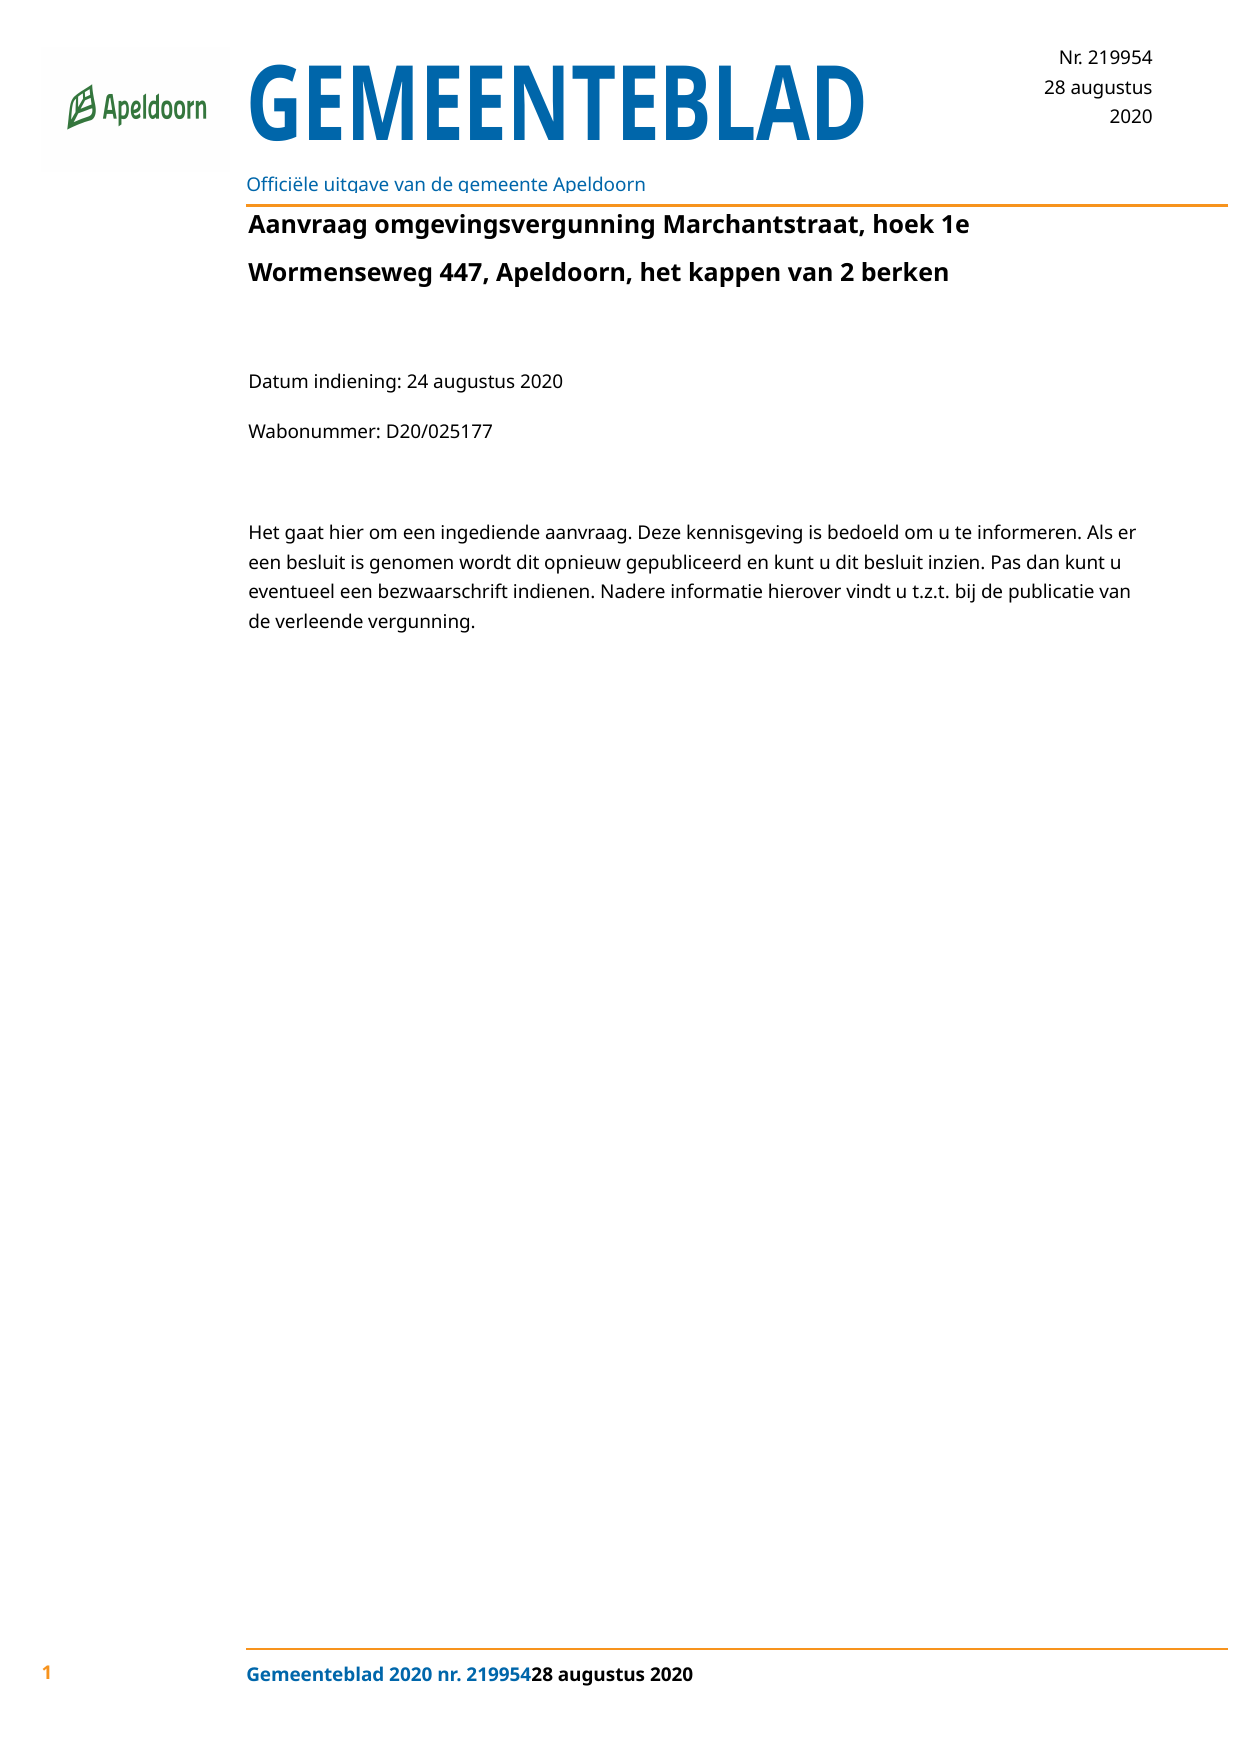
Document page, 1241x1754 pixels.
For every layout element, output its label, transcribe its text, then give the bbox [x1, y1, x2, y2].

text Het gaat hier om een ingediende aanvraag. Deze kennisgeving is bedoeld om u te informeren. Als er een besluit is genomen wordt dit opnieuw gepubliceerd en kunt u dit besluit inzien. Pas dan kunt u eventueel een bezwaarschrift indienen. Nadere informatie hierover vindt u t.z.t. bij de publicatie van de verleende vergunning. [248, 519, 1152, 634]
text Aanvraag omgevingsvergunning Marchantstraat, hoek 1e Wormenseweg 447, Apeldoorn, het kappen van 2 berken [248, 207, 1152, 288]
picture [41, 47, 231, 172]
text Datum indiening: 24 augustus 2020 [248, 368, 1152, 394]
text Wabonummer: D20/025177 [248, 419, 1152, 444]
